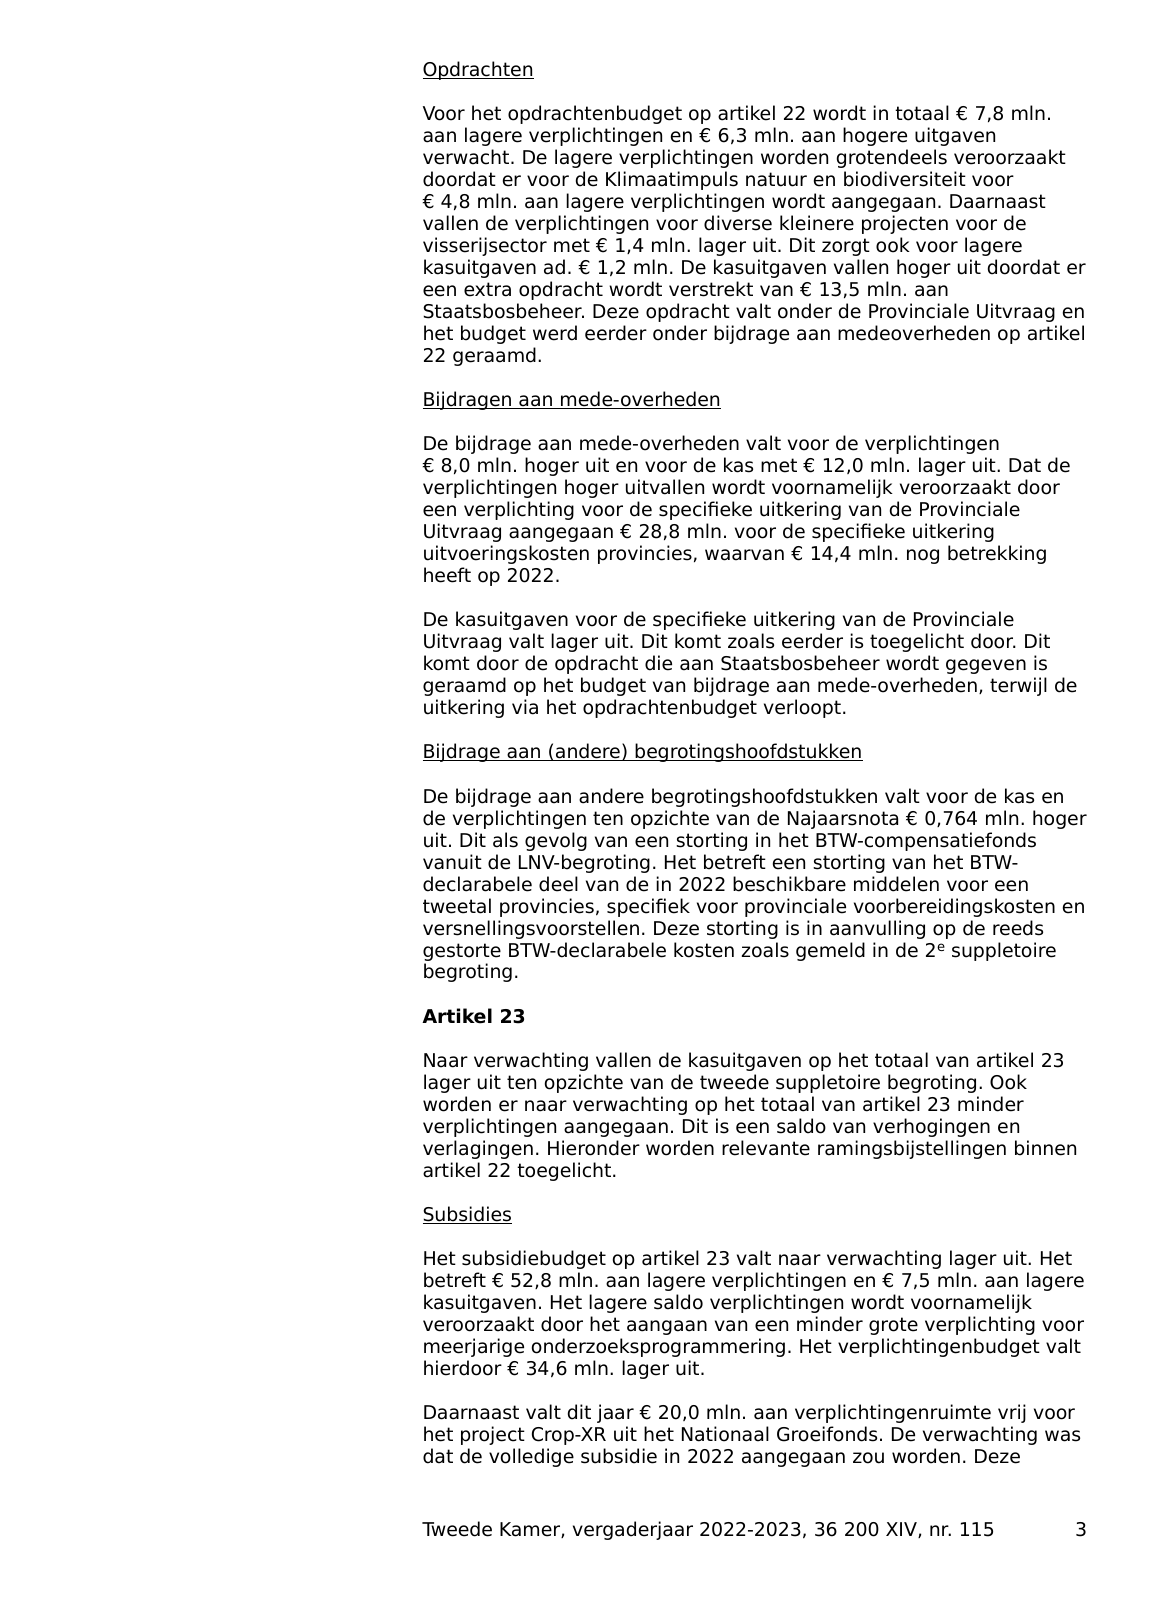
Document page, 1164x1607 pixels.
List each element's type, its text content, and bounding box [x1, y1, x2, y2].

subtitle Artikel 23 [422, 1006, 1087, 1028]
subtitle Subsidies [422, 1204, 1087, 1226]
text Naar verwachting vallen de kasuitgaven op het totaal van artikel 23 lager uit ten opzichte van de tweede suppletoire begroting. Ook worden er naar verwachting op het totaal van artikel 23 minder verplichtingen aangegaan. Dit is een saldo van verhogingen en verlagingen. Hieronder worden relevante ramingsbijstellingen binnen artikel 22 toegelicht. [422, 1050, 1087, 1182]
text De kasuitgaven voor de specifieke uitkering van de Provinciale Uitvraag valt lager uit. Dit komt zoals eerder is toegelicht door. Dit komt door de opdracht die aan Staatsbosbeheer wordt gegeven is geraamd op het budget van bijdrage aan mede-overheden, terwijl de uitkering via het opdrachtenbudget verloopt. [422, 609, 1087, 719]
text De bijdrage aan andere begrotingshoofdstukken valt voor de kas en de verplichtingen ten opzichte van de Najaarsnota € 0,764 mln. hoger uit. Dit als gevolg van een storting in het BTW-compensatiefonds vanuit de LNV-begroting. Het betreft een storting van het BTW-declarabele deel van de in 2022 beschikbare middelen voor een tweetal provincies, specifiek voor provinciale voorbereidingskosten en versnellingsvoorstellen. Deze storting is in aanvulling op de reeds gestorte BTW-declarabele kosten zoals gemeld in de 2e suppletoire begroting. [422, 786, 1087, 983]
subtitle Bijdrage aan (andere) begrotingshoofdstukken [422, 741, 1087, 763]
text Daarnaast valt dit jaar € 20,0 mln. aan verplichtingenruimte vrij voor het project Crop-XR uit het Nationaal Groeifonds. De verwachting was dat de volledige subsidie in 2022 aangegaan zou worden. Deze [422, 1402, 1087, 1468]
subtitle Opdrachten [422, 59, 1087, 81]
subtitle Bijdragen aan mede-overheden [422, 389, 1087, 411]
text Voor het opdrachtenbudget op artikel 22 wordt in totaal € 7,8 mln. aan lagere verplichtingen en € 6,3 mln. aan hogere uitgaven verwacht. De lagere verplichtingen worden grotendeels veroorzaakt doordat er voor de Klimaatimpuls natuur en biodiversiteit voor € 4,8 mln. aan lagere verplichtingen wordt aangegaan. Daarnaast vallen de verplichtingen voor diverse kleinere projecten voor de visserijsector met € 1,4 mln. lager uit. Dit zorgt ook voor lagere kasuitgaven ad. € 1,2 mln. De kasuitgaven vallen hoger uit doordat er een extra opdracht wordt verstrekt van € 13,5 mln. aan Staatsbosbeheer. Deze opdracht valt onder de Provinciale Uitvraag en het budget werd eerder onder bijdrage aan medeoverheden op artikel 22 geraamd. [422, 103, 1087, 367]
text Het subsidiebudget op artikel 23 valt naar verwachting lager uit. Het betreft € 52,8 mln. aan lagere verplichtingen en € 7,5 mln. aan lagere kasuitgaven. Het lagere saldo verplichtingen wordt voornamelijk veroorzaakt door het aangaan van een minder grote verplichting voor meerjarige onderzoeksprogrammering. Het verplichtingenbudget valt hierdoor € 34,6 mln. lager uit. [422, 1248, 1087, 1380]
text De bijdrage aan mede-overheden valt voor de verplichtingen € 8,0 mln. hoger uit en voor de kas met € 12,0 mln. lager uit. Dat de verplichtingen hoger uitvallen wordt voornamelijk veroorzaakt door een verplichting voor de specifieke uitkering van de Provinciale Uitvraag aangegaan € 28,8 mln. voor de specifieke uitkering uitvoeringskosten provincies, waarvan € 14,4 mln. nog betrekking heeft op 2022. [422, 433, 1087, 587]
